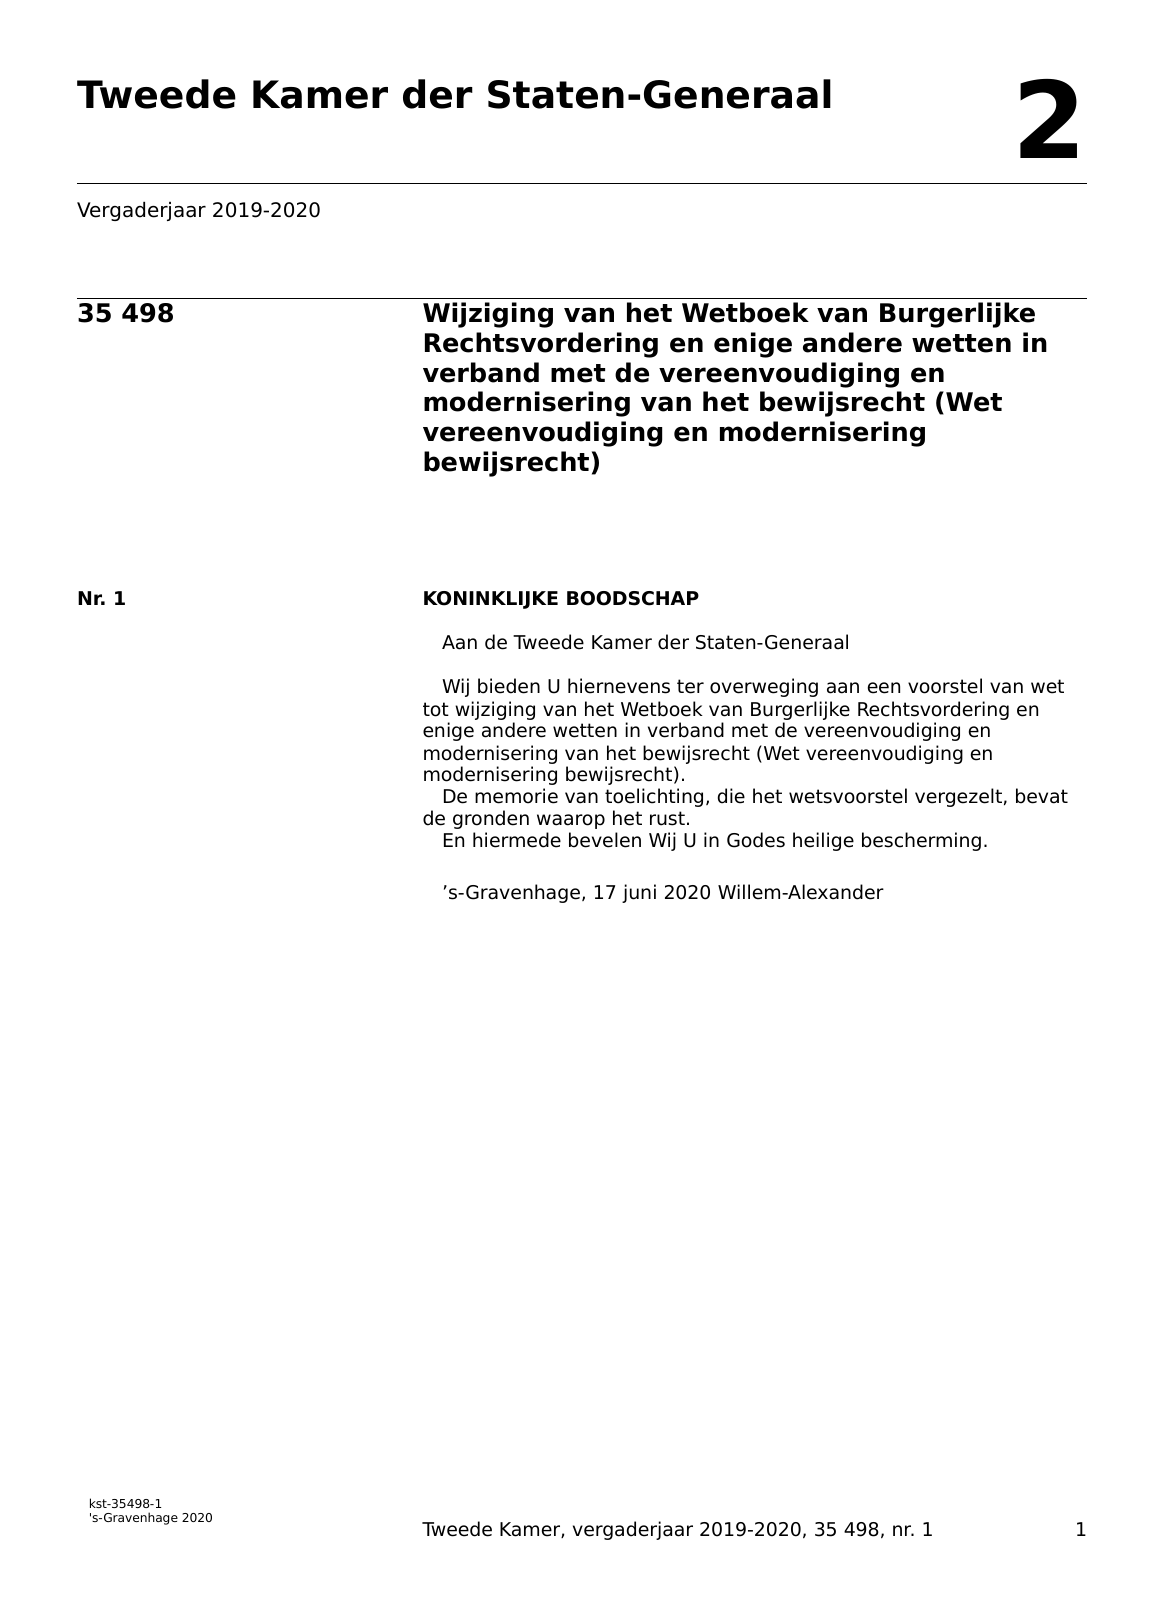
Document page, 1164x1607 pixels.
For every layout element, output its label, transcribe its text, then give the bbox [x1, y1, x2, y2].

text Wij bieden U hiernevens ter overweging aan een voorstel van wet tot wijziging van het Wetboek van Burgerlijke Rechtsvordering en enige andere wetten in verband met de vereenvoudiging en modernisering van het bewijsrecht (Wet vereenvoudiging en modernisering bewijsrecht). [422, 676, 1087, 786]
text kst-35498-1 [88, 1497, 323, 1511]
table_cell Vergaderjaar 2019-2020 [77, 184, 1087, 298]
text ’s-Gravenhage, 17 juni 2020 Willem-Alexander [422, 882, 1087, 904]
table_header Tweede Kamer der Staten-Generaal [77, 59, 886, 183]
text 's-Gravenhage 2020 [88, 1511, 323, 1525]
text En hiermede bevelen Wij U in Godes heilige bescherming. [422, 830, 1087, 852]
text Aan de Tweede Kamer der Staten-Generaal [422, 632, 1087, 654]
table_header 2 [886, 59, 1087, 183]
subtitle Nr. 1 KONINKLIJKE BOODSCHAP [77, 588, 1087, 610]
subtitle 35 498 Wijziging van het Wetboek van Burgerlijke Rechtsvordering en enige andere wetten in verband met de vereenvoudiging en modernisering van het bewijsrecht (Wet vereenvoudiging en modernisering bewijsrecht) [77, 299, 1087, 477]
text De memorie van toelichting, die het wetsvoorstel vergezelt, bevat de gronden waarop het rust. [422, 786, 1087, 830]
